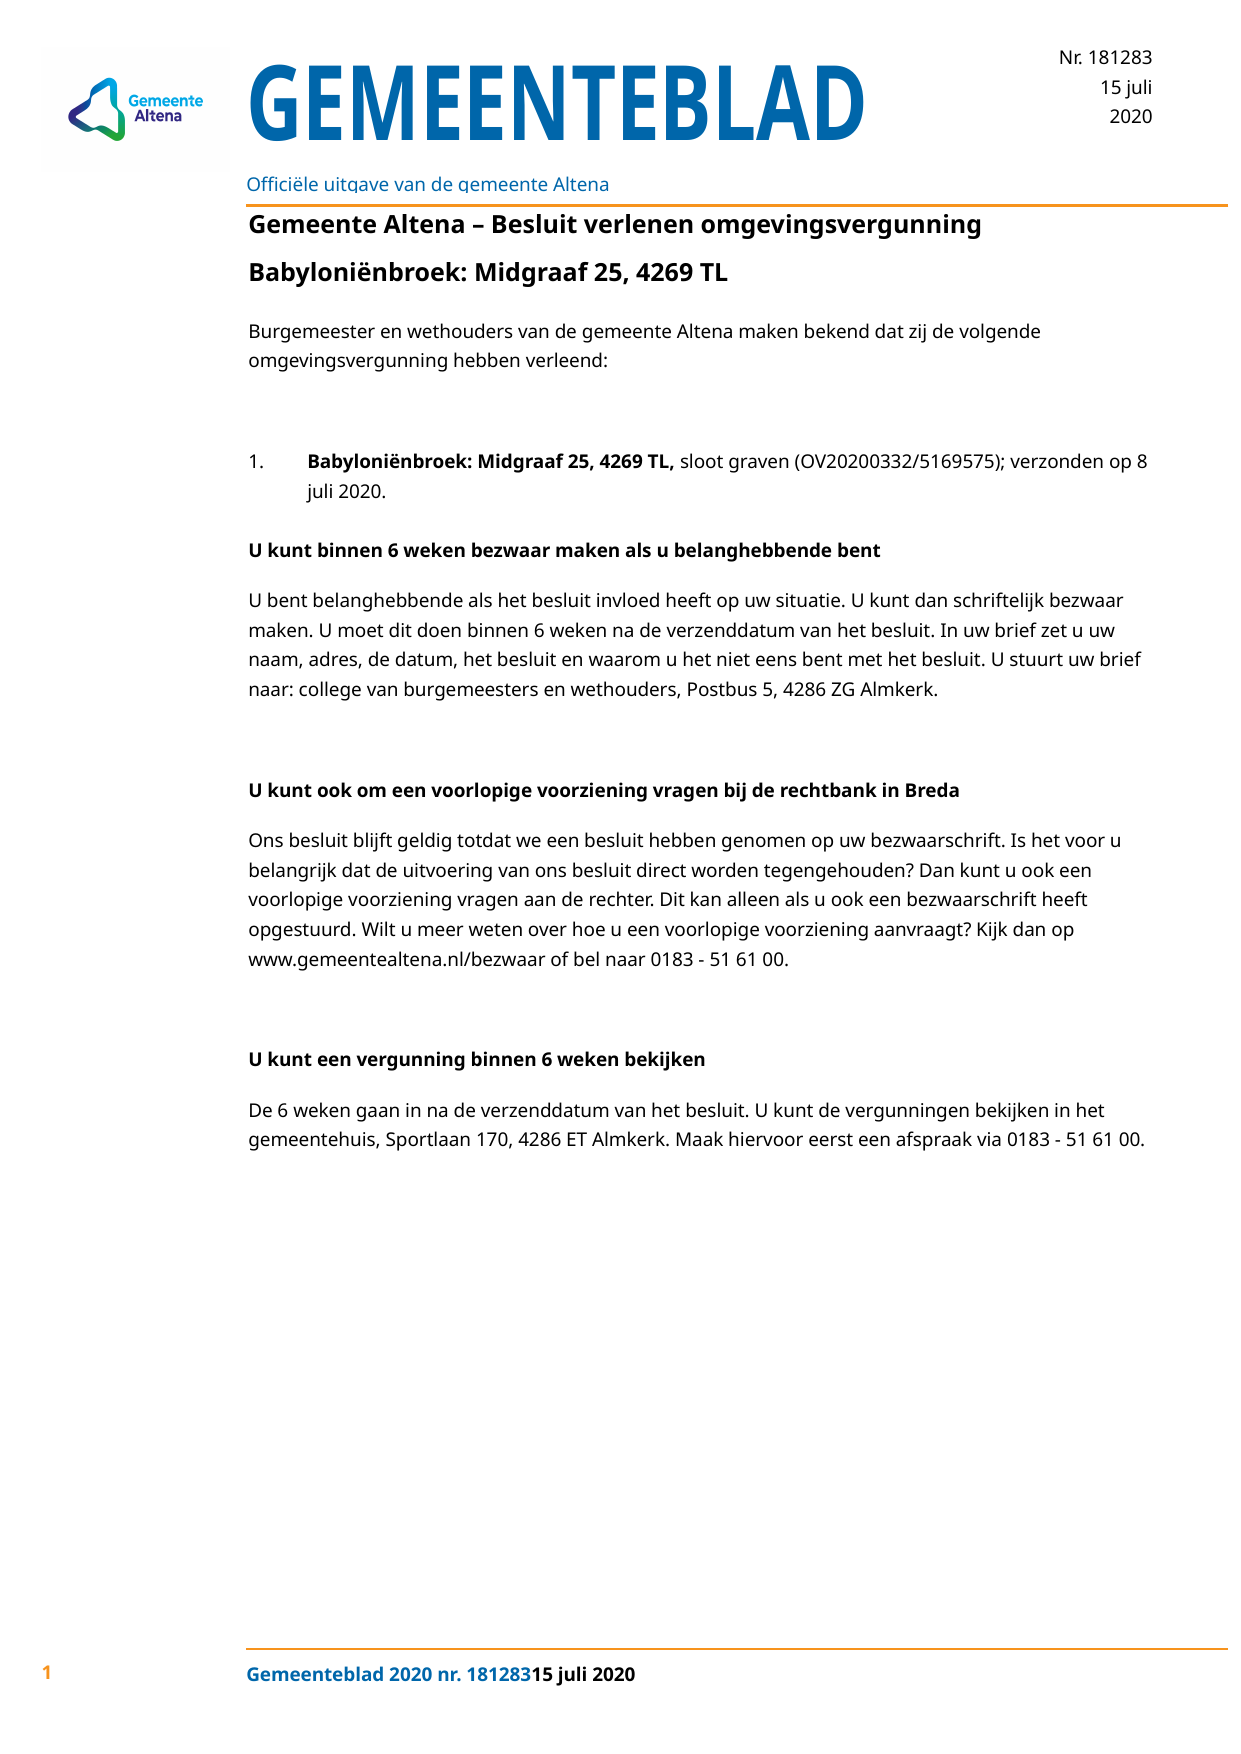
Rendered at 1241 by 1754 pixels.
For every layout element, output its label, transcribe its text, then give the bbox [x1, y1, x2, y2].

text U kunt binnen 6 weken bezwaar maken als u belanghebbende bent [248, 537, 1152, 563]
text Burgemeester en wethouders van de gemeente Altena maken bekend dat zij de volgende omgevingsvergunning hebben verleend: [248, 318, 1152, 373]
text U kunt een vergunning binnen 6 weken bekijken [248, 1047, 1152, 1072]
text Gemeente Altena – Besluit verlenen omgevingsvergunning Babyloniënbroek: Midgraaf 25, 4269 TL [248, 207, 1152, 288]
text De 6 weken gaan in na de verzenddatum van het besluit. U kunt de vergunningen bekijken in het gemeentehuis, Sportlaan 170, 4286 ET Almkerk. Maak hiervoor eerst een afspraak via 0183 - 51 61 00. [248, 1097, 1152, 1152]
picture [41, 47, 231, 172]
text U bent belanghebbende als het besluit invloed heeft op uw situatie. U kunt dan schriftelijk bezwaar maken. U moet dit doen binnen 6 weken na de verzenddatum van het besluit. In uw brief zet u uw naam, adres, de datum, het besluit en waarom u het niet eens bent met het besluit. U stuurt uw brief naar: college van burgemeesters en wethouders, Postbus 5, 4286 ZG Almkerk. [248, 587, 1152, 702]
list Babyloniënbroek: Midgraaf 25, 4269 TL, sloot graven (OV20200332/5169575); verzonden op 8 juli 2020. [248, 448, 1152, 504]
text U kunt ook om een voorlopige voorziening vragen bij de rechtbank in Breda [248, 777, 1152, 803]
text Ons besluit blijft geldig totdat we een besluit hebben genomen op uw bezwaarschrift. Is het voor u belangrijk dat de uitvoering van ons besluit direct worden tegengehouden? Dan kunt u ook een voorlopige voorziening vragen aan de rechter. Dit kan alleen als u ook een bezwaarschrift heeft opgestuurd. Wilt u meer weten over hoe u een voorlopige voorziening aanvraagt? Kijk dan op www.gemeentealtena.nl/bezwaar of bel naar 0183 - 51 61 00. [248, 827, 1152, 972]
